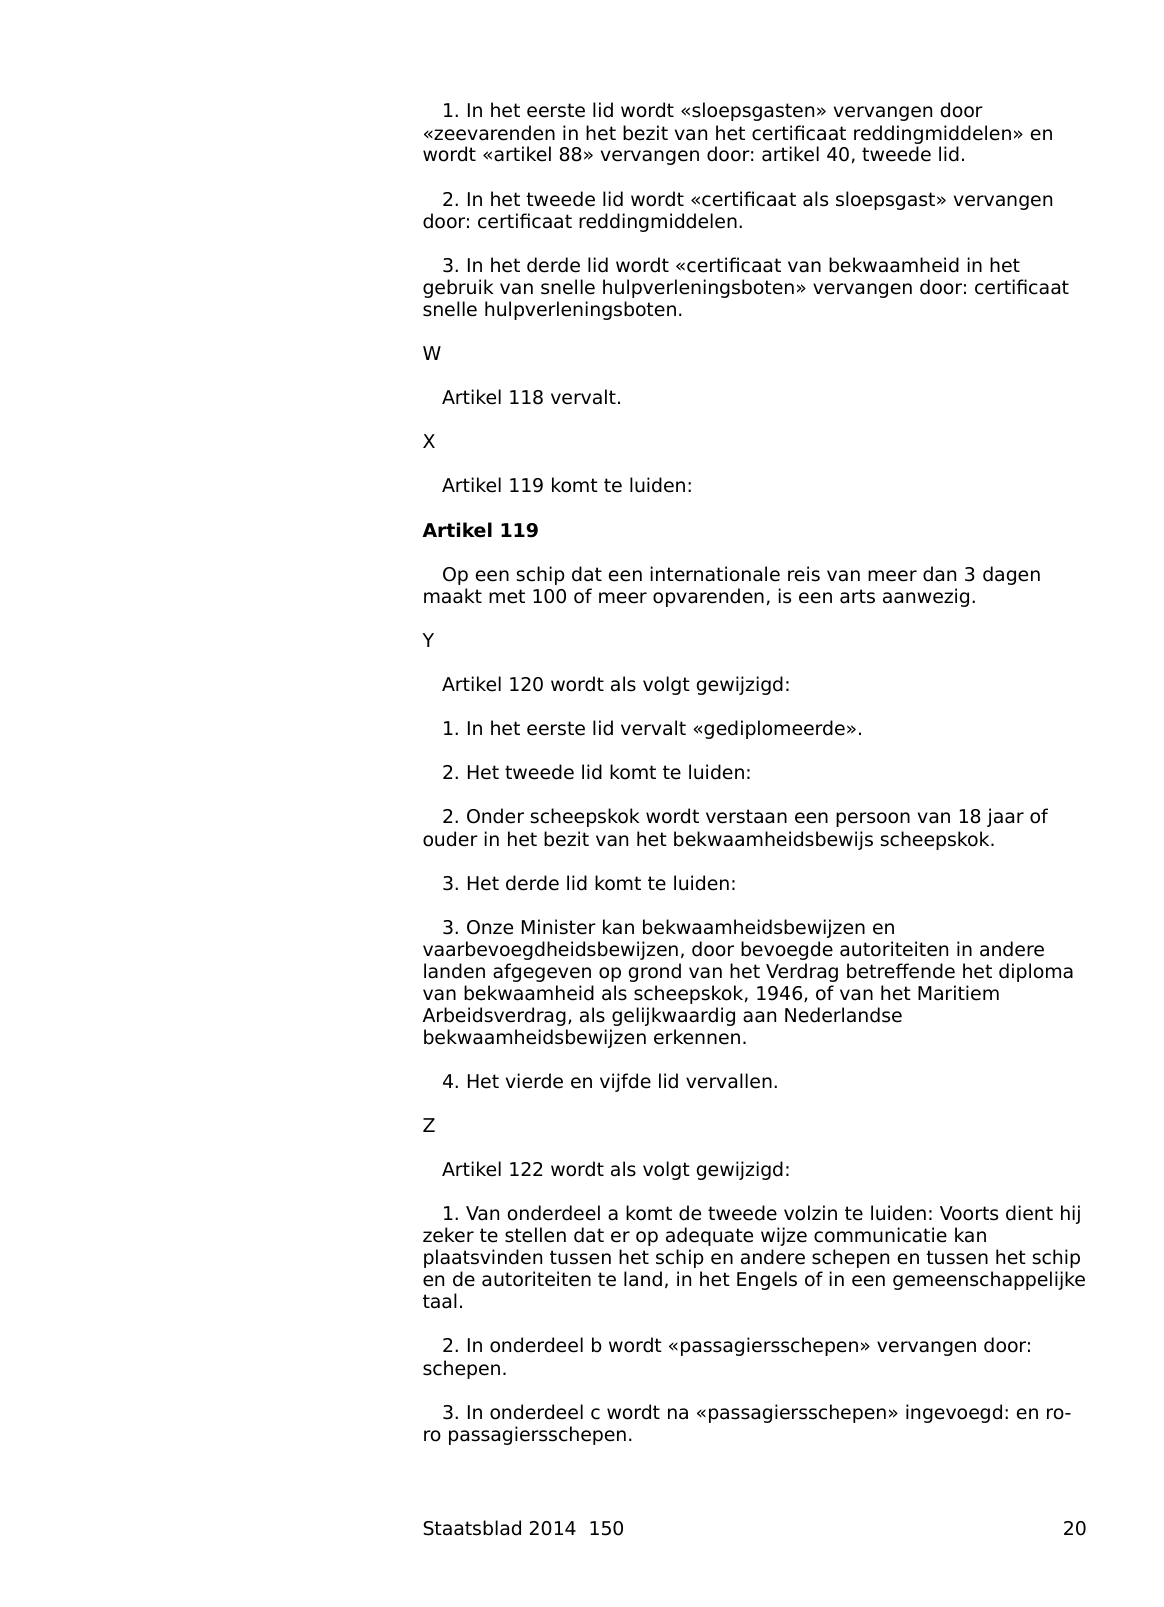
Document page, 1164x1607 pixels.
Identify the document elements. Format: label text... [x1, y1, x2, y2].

text Z [422, 1115, 1087, 1137]
subtitle Artikel 119 [422, 519, 1087, 541]
text 3. In onderdeel c wordt na «passagiersschepen» ingevoegd: en ro-ro passagiersschepen. [422, 1402, 1087, 1446]
text Artikel 122 wordt als volgt gewijzigd: [422, 1159, 1087, 1181]
text W [422, 343, 1087, 365]
text 1. Van onderdeel a komt de tweede volzin te luiden: Voorts dient hij zeker te stellen dat er op adequate wijze communicatie kan plaatsvinden tussen het schip en andere schepen en tussen het schip en de autoriteiten te land, in het Engels of in een gemeenschappelijke taal. [422, 1203, 1087, 1313]
text Op een schip dat een internationale reis van meer dan 3 dagen maakt met 100 of meer opvarenden, is een arts aanwezig. [422, 564, 1087, 608]
text Y [422, 630, 1087, 652]
text 2. Het tweede lid komt te luiden: [422, 762, 1087, 784]
text 2. In onderdeel b wordt «passagiersschepen» vervangen door: schepen. [422, 1335, 1087, 1379]
text 3. In het derde lid wordt «certificaat van bekwaamheid in het gebruik van snelle hulpverleningsboten» vervangen door: certificaat snelle hulpverleningsboten. [422, 255, 1087, 321]
text 1. In het eerste lid wordt «sloepsgasten» vervangen door «zeevarenden in het bezit van het certificaat reddingmiddelen» en wordt «artikel 88» vervangen door: artikel 40, tweede lid. [422, 100, 1087, 166]
text Artikel 119 komt te luiden: [422, 475, 1087, 497]
text 4. Het vierde en vijfde lid vervallen. [422, 1071, 1087, 1093]
text Artikel 118 vervalt. [422, 387, 1087, 409]
text 3. Onze Minister kan bekwaamheidsbewijzen en vaarbevoegdheidsbewijzen, door bevoegde autoriteiten in andere landen afgegeven op grond van het Verdrag betreffende het diploma van bekwaamheid als scheepskok, 1946, of van het Maritiem Arbeidsverdrag, als gelijkwaardig aan Nederlandse bekwaamheidsbewijzen erkennen. [422, 917, 1087, 1049]
text 2. Onder scheepskok wordt verstaan een persoon van 18 jaar of ouder in het bezit van het bekwaamheidsbewijs scheepskok. [422, 806, 1087, 850]
text X [422, 431, 1087, 453]
text Artikel 120 wordt als volgt gewijzigd: [422, 674, 1087, 696]
text 1. In het eerste lid vervalt «gediplomeerde». [422, 718, 1087, 740]
text 2. In het tweede lid wordt «certificaat als sloepsgast» vervangen door: certificaat reddingmiddelen. [422, 188, 1087, 232]
text 3. Het derde lid komt te luiden: [422, 873, 1087, 894]
